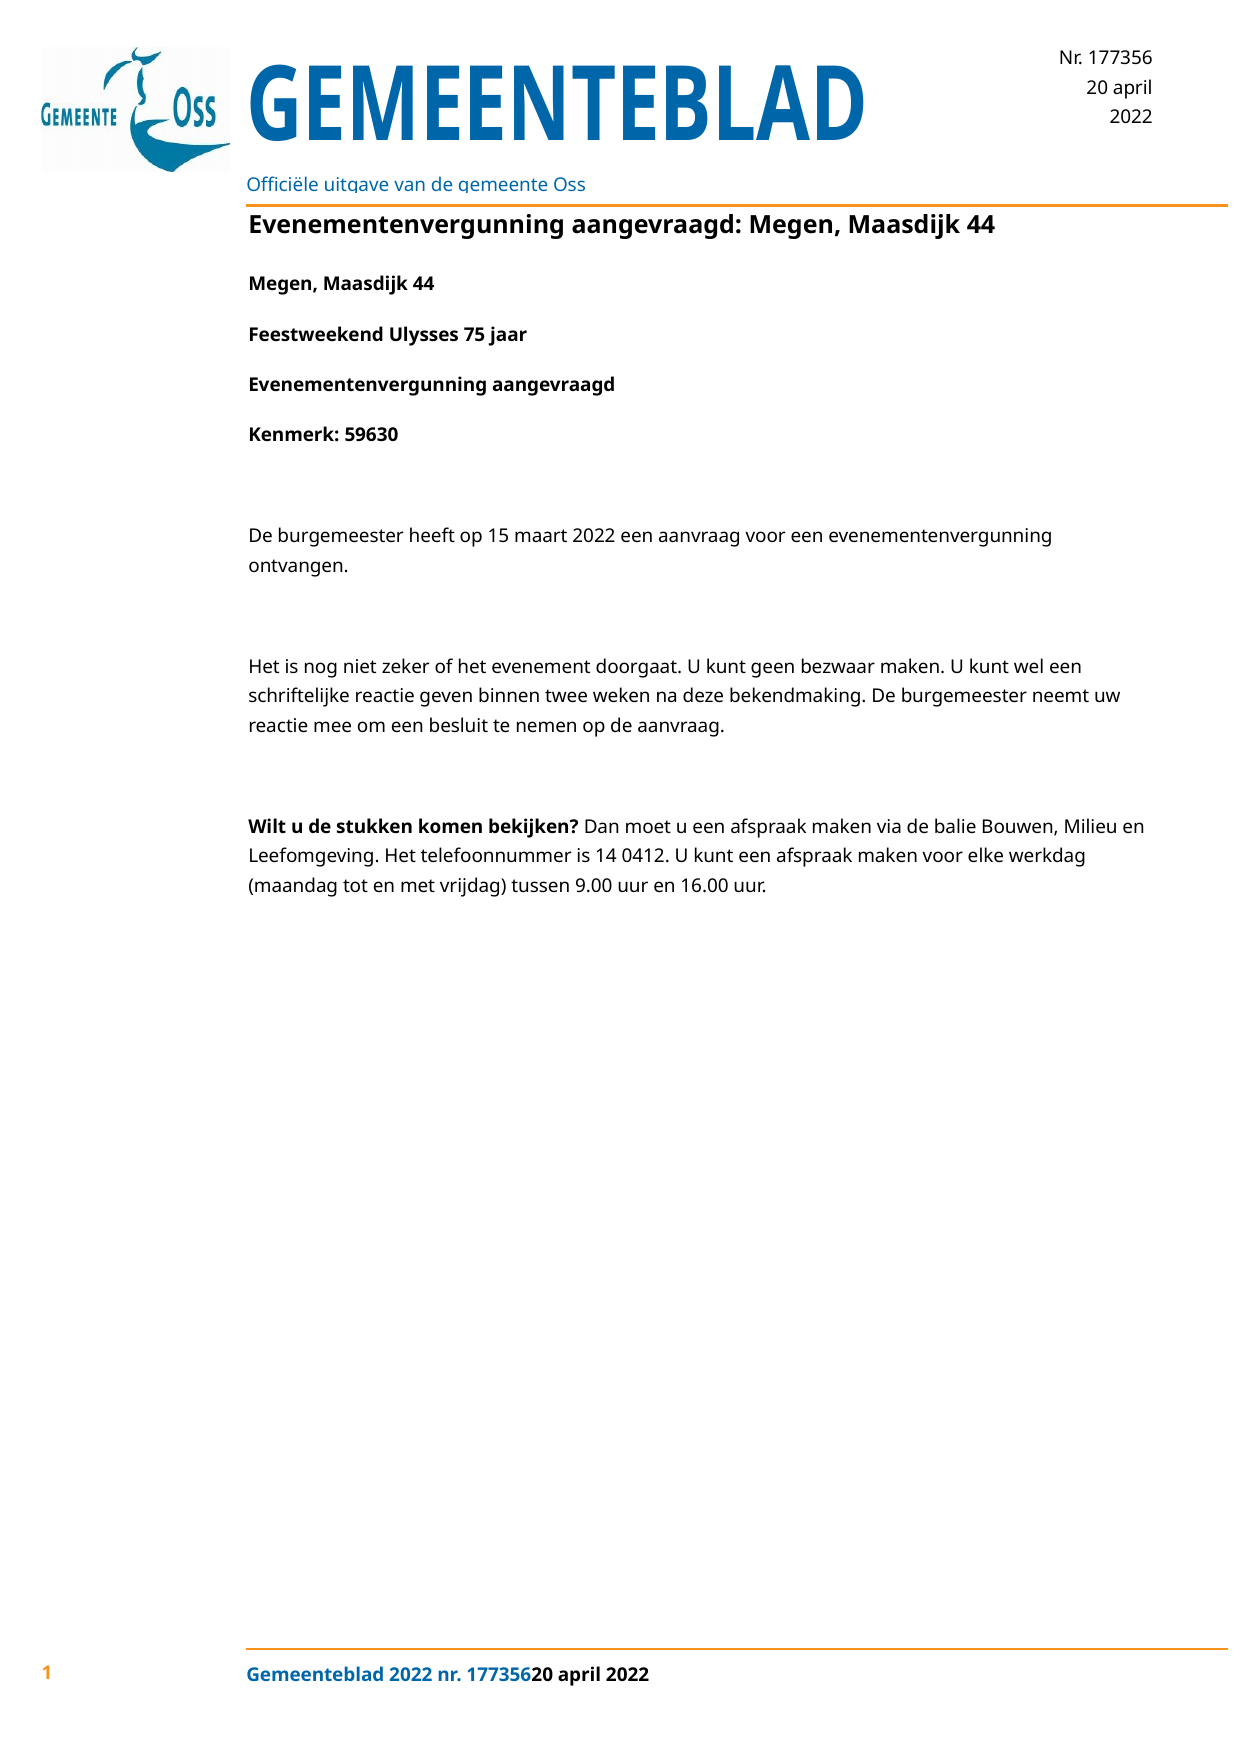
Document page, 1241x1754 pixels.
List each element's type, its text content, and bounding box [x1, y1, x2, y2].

picture [41, 47, 231, 172]
text Wilt u de stukken komen bekijken? Dan moet u een afspraak maken via de balie Bouwen, Milieu en Leefomgeving. Het telefoonnummer is 14 0412. U kunt een afspraak maken voor elke werkdag (maandag tot en met vrijdag) tussen 9.00 uur en 16.00 uur. [248, 813, 1152, 898]
text Megen, Maasdijk 44 [248, 270, 1152, 296]
text Kenmerk: 59630 [248, 422, 1152, 447]
text Evenementenvergunning aangevraagd: Megen, Maasdijk 44 [248, 207, 1152, 241]
text Evenementenvergunning aangevraagd [248, 371, 1152, 397]
text Het is nog niet zeker of het evenement doorgaat. U kunt geen bezwaar maken. U kunt wel een schriftelijke reactie geven binnen twee weken na deze bekendmaking. De burgemeester neemt uw reactie mee om een besluit te nemen op de aanvraag. [248, 653, 1152, 738]
text De burgemeester heeft op 15 maart 2022 een aanvraag voor een evenementenvergunning ontvangen. [248, 522, 1152, 578]
text Feestweekend Ulysses 75 jaar [248, 321, 1152, 346]
